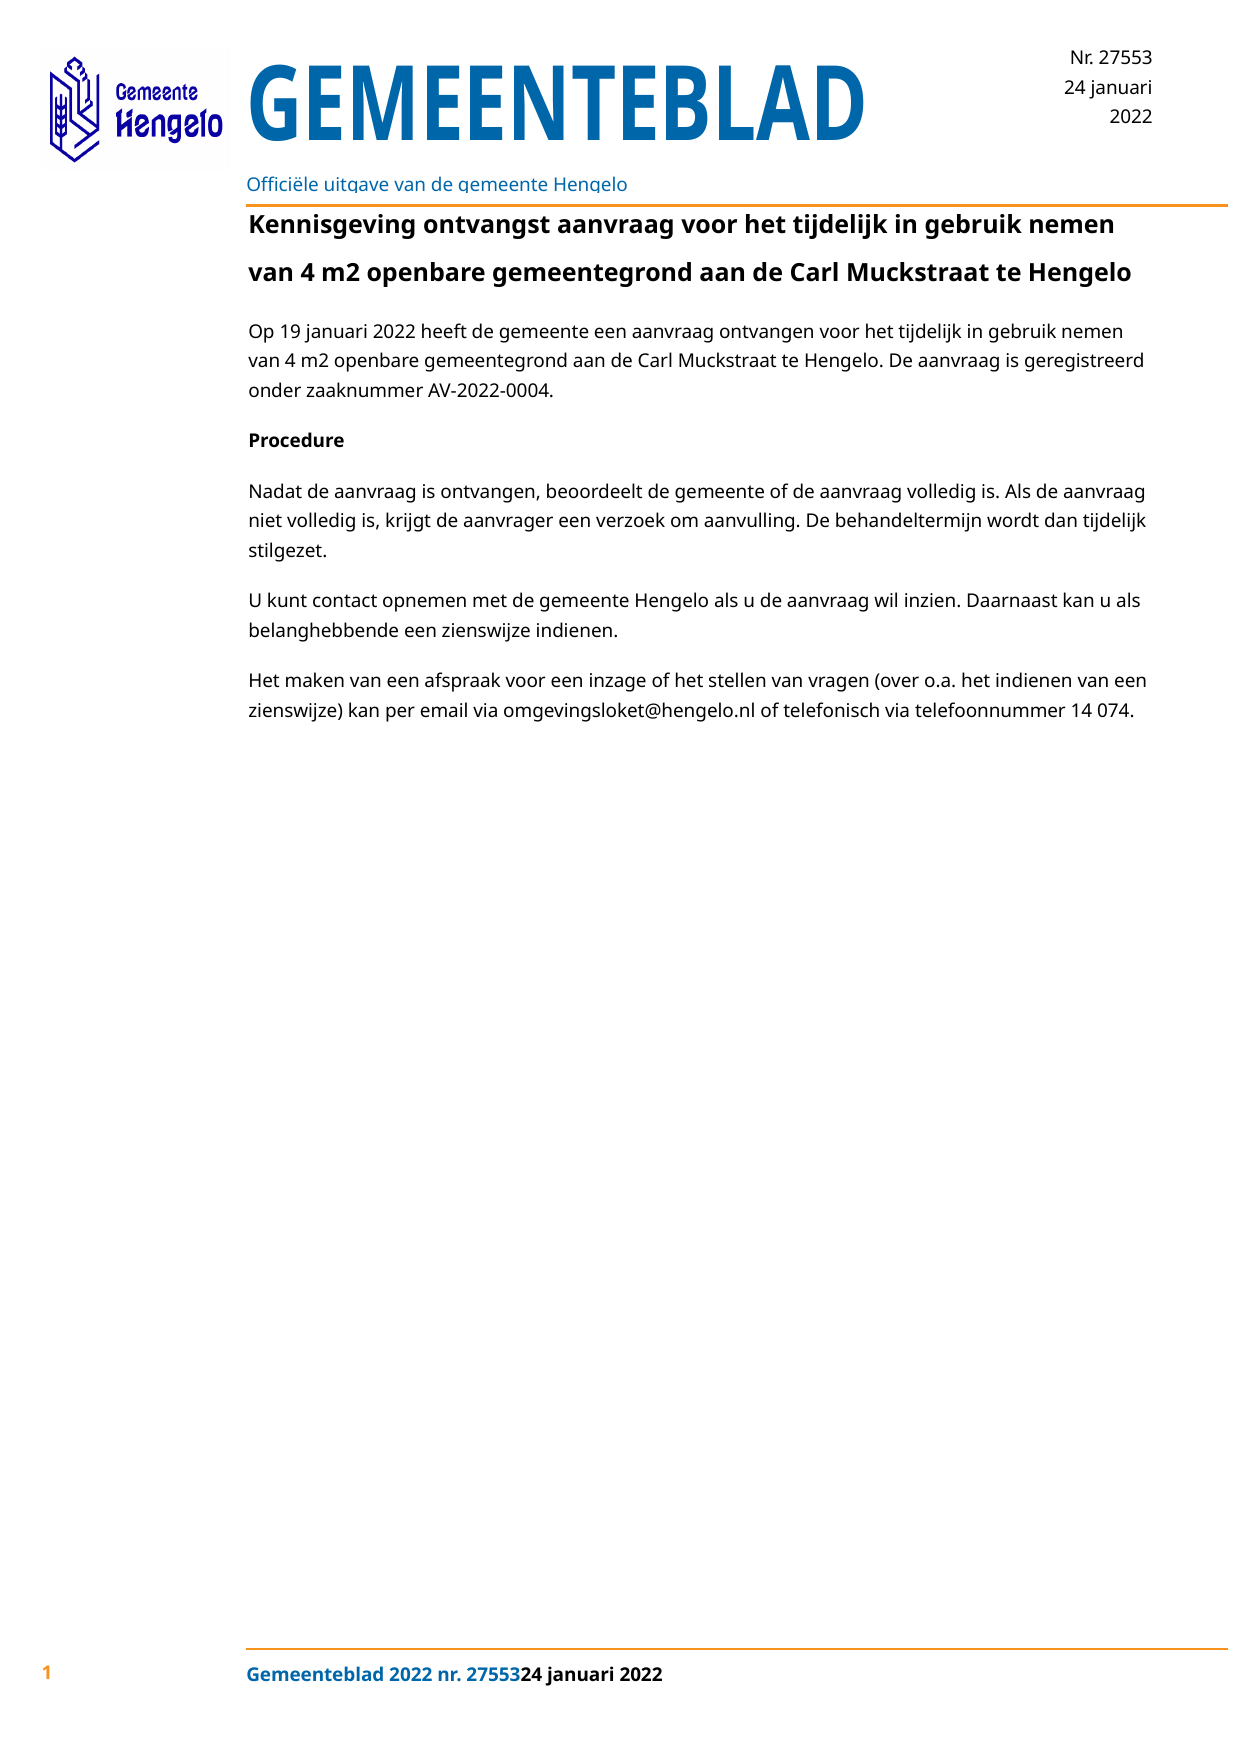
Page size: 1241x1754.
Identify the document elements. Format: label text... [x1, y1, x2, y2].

picture [41, 47, 231, 172]
text Op 19 januari 2022 heeft de gemeente een aanvraag ontvangen voor het tijdelijk in gebruik nemen van 4 m2 openbare gemeentegrond aan de Carl Muckstraat te Hengelo. De aanvraag is geregistreerd onder zaaknummer AV-2022-0004. [248, 318, 1152, 403]
text Het maken van een afspraak voor een inzage of het stellen van vragen (over o.a. het indienen van een zienswijze) kan per email via omgevingsloket@hengelo.nl of telefonisch via telefoonnummer 14 074. [248, 667, 1152, 723]
text U kunt contact opnemen met de gemeente Hengelo als u de aanvraag wil inzien. Daarnaast kan u als belanghebbende een zienswijze indienen. [248, 587, 1152, 643]
text Nadat de aanvraag is ontvangen, beoordeelt de gemeente of de aanvraag volledig is. Als de aanvraag niet volledig is, krijgt de aanvrager een verzoek om aanvulling. De behandeltermijn wordt dan tijdelijk stilgezet. [248, 478, 1152, 563]
text Procedure [248, 427, 1152, 453]
text Kennisgeving ontvangst aanvraag voor het tijdelijk in gebruik nemen van 4 m2 openbare gemeentegrond aan de Carl Muckstraat te Hengelo [248, 207, 1152, 288]
